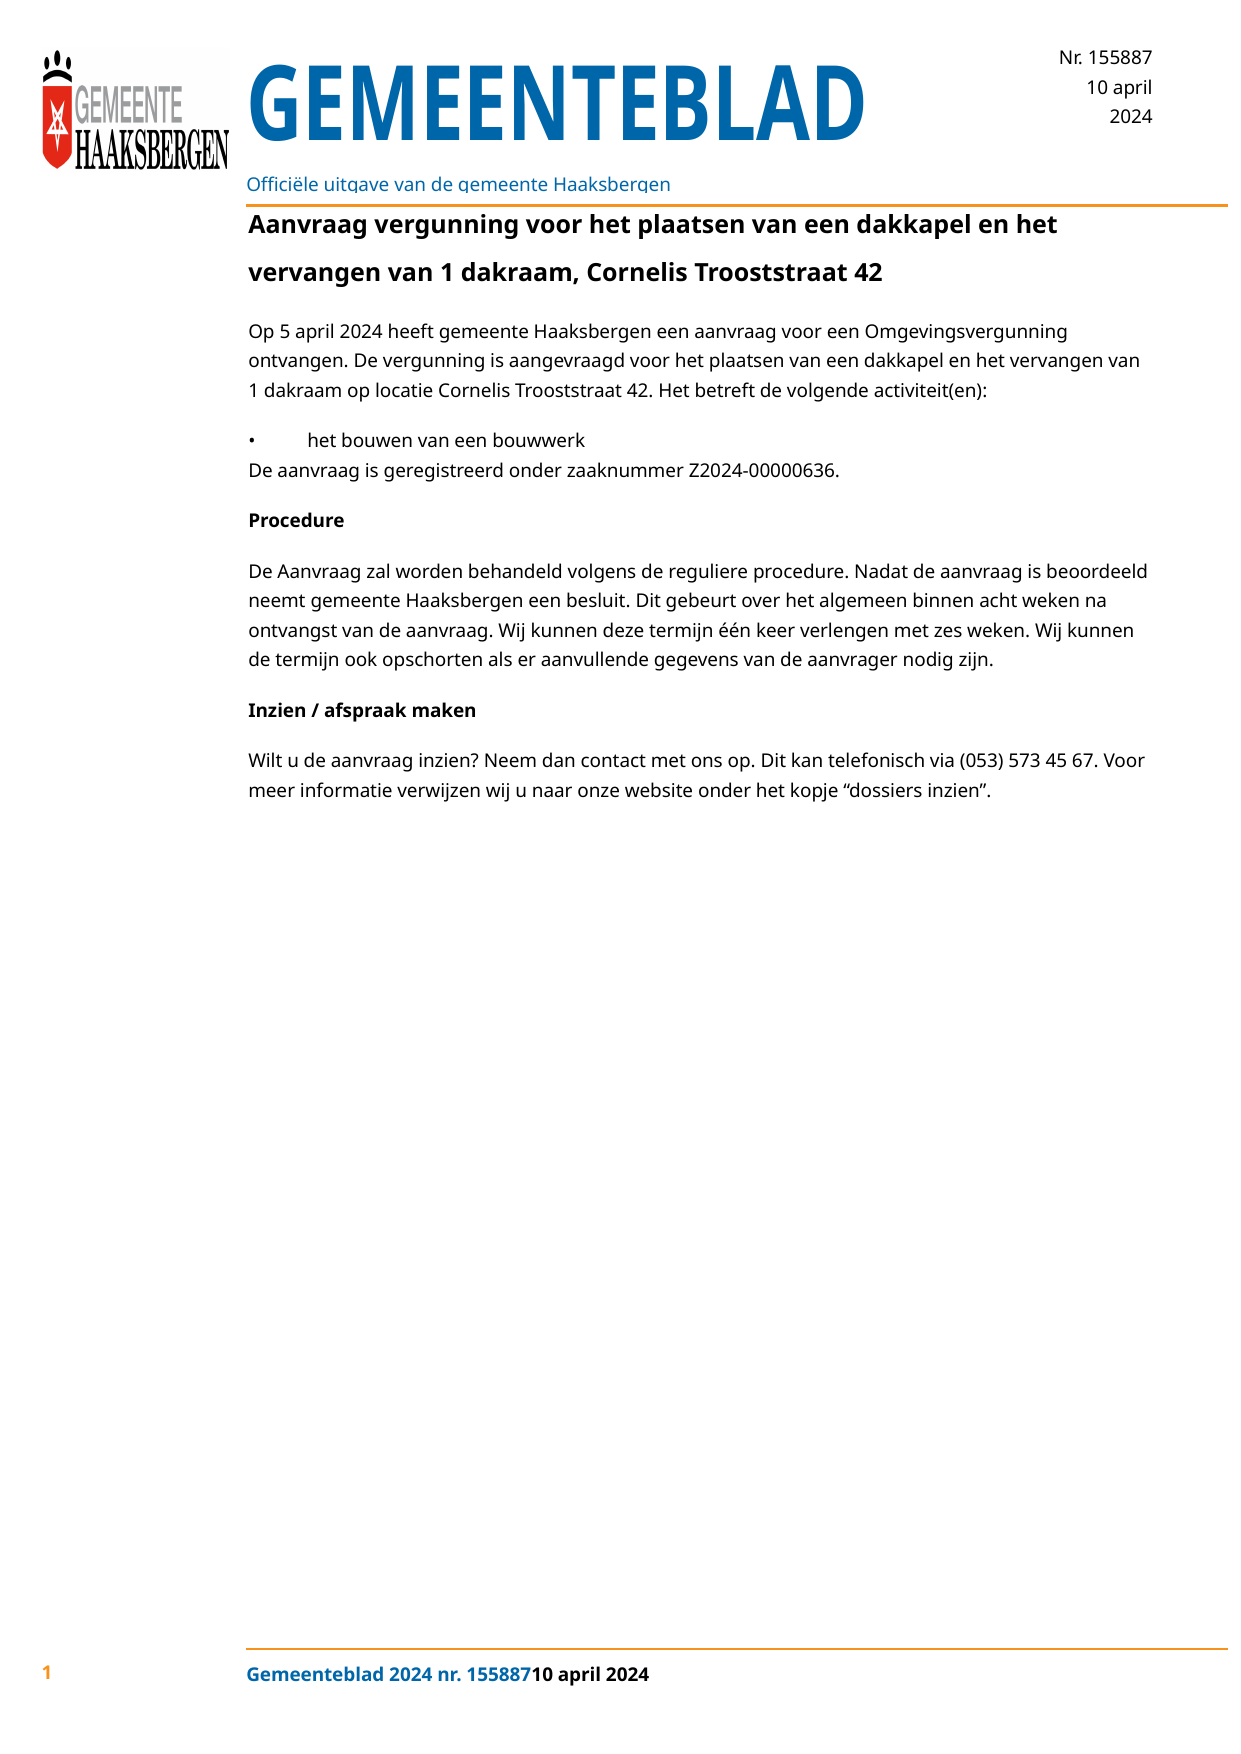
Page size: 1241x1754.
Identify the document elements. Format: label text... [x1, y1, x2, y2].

list het bouwen van een bouwwerk [248, 427, 1152, 453]
text Op 5 april 2024 heeft gemeente Haaksbergen een aanvraag voor een Omgevingsvergunning ontvangen. De vergunning is aangevraagd voor het plaatsen van een dakkapel en het vervangen van 1 dakraam op locatie Cornelis Trooststraat 42. Het betreft de volgende activiteit(en): [248, 318, 1152, 403]
text De aanvraag is geregistreerd onder zaaknummer Z2024-00000636. [248, 457, 1152, 483]
text Inzien / afspraak maken [248, 697, 1152, 723]
text Wilt u de aanvraag inzien? Neem dan contact met ons op. Dit kan telefonisch via (053) 573 45 67. Voor meer informatie verwijzen wij u naar onze website onder het kopje “dossiers inzien”. [248, 747, 1152, 803]
text De Aanvraag zal worden behandeld volgens de reguliere procedure. Nadat de aanvraag is beoordeeld neemt gemeente Haaksbergen een besluit. Dit gebeurt over het algemeen binnen acht weken na ontvangst van de aanvraag. Wij kunnen deze termijn één keer verlengen met zes weken. Wij kunnen de termijn ook opschorten als er aanvullende gegevens van de aanvrager nodig zijn. [248, 558, 1152, 672]
text Procedure [248, 507, 1152, 533]
text Aanvraag vergunning voor het plaatsen van een dakkapel en het vervangen van 1 dakraam, Cornelis Trooststraat 42 [248, 207, 1152, 288]
picture [41, 47, 231, 172]
